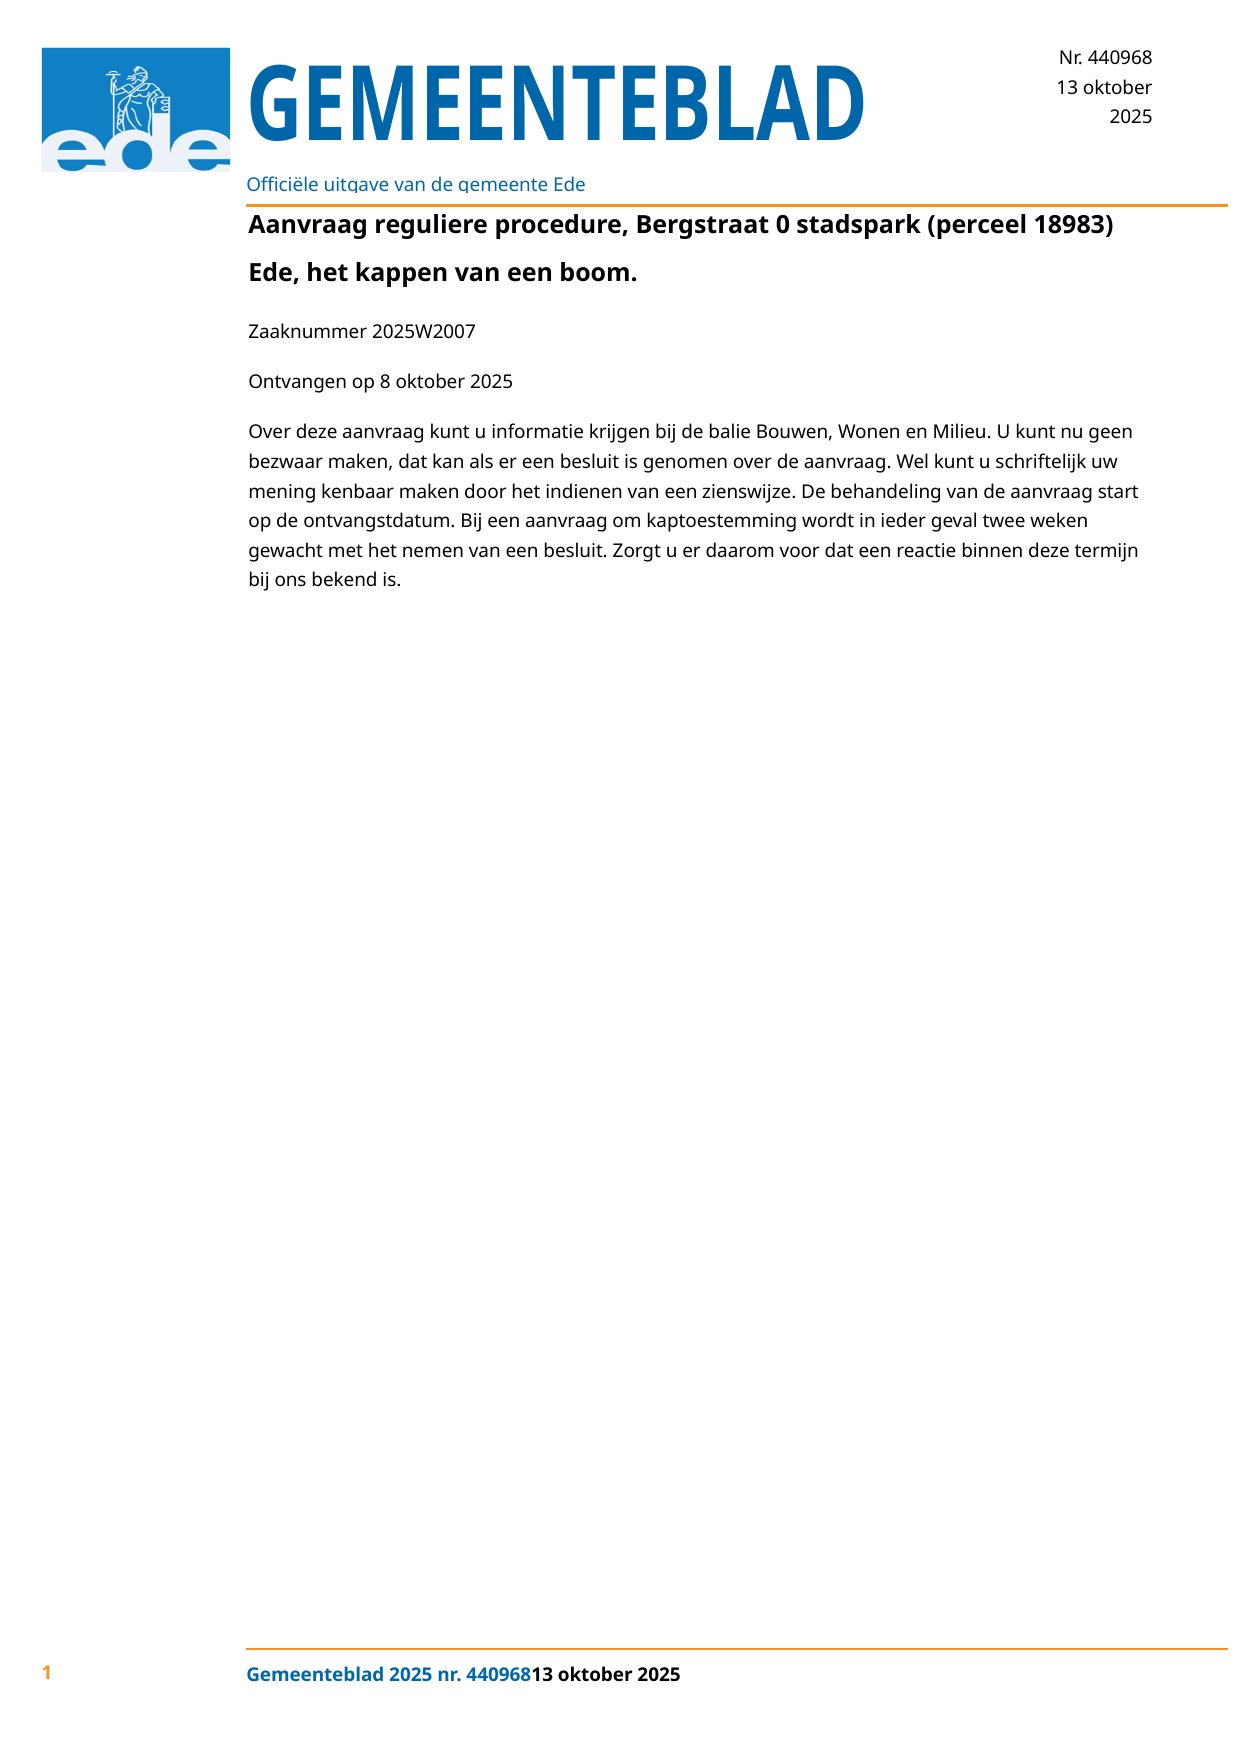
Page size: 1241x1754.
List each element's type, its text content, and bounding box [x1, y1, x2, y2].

text Ontvangen op 8 oktober 2025 [248, 368, 1152, 394]
text Zaaknummer 2025W2007 [248, 318, 1152, 344]
text Aanvraag reguliere procedure, Bergstraat 0 stadspark (perceel 18983) Ede, het kappen van een boom. [248, 207, 1152, 288]
text Over deze aanvraag kunt u informatie krijgen bij de balie Bouwen, Wonen en Milieu. U kunt nu geen bezwaar maken, dat kan als er een besluit is genomen over de aanvraag. Wel kunt u schriftelijk uw mening kenbaar maken door het indienen van een zienswijze. De behandeling van de aanvraag start op de ontvangstdatum. Bij een aanvraag om kaptoestemming wordt in ieder geval twee weken gewacht met het nemen van een besluit. Zorgt u er daarom voor dat een reactie binnen deze termijn bij ons bekend is. [248, 419, 1152, 592]
picture [41, 47, 231, 172]
